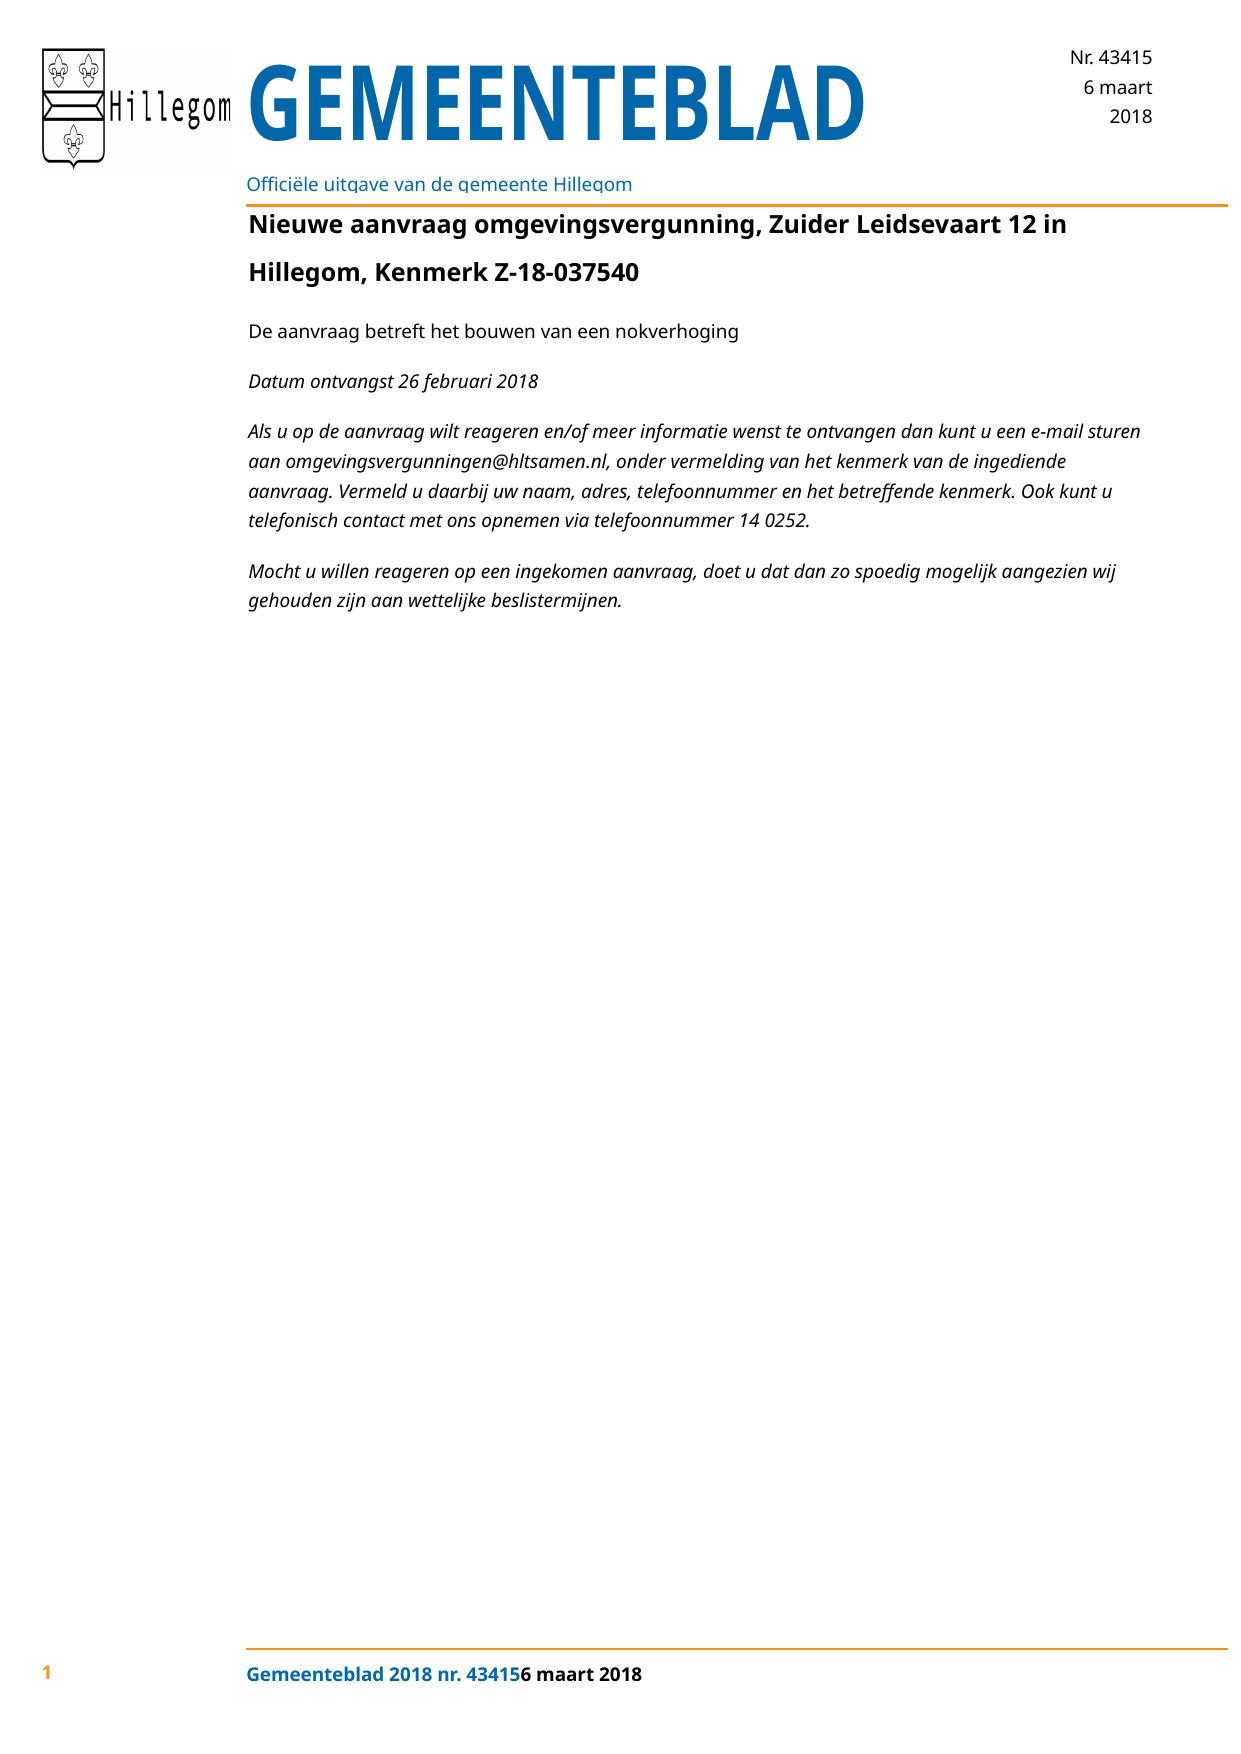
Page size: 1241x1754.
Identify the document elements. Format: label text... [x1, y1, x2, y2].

picture [41, 47, 231, 172]
text Nieuwe aanvraag omgevingsvergunning, Zuider Leidsevaart 12 in Hillegom, Kenmerk Z-18-037540 [248, 207, 1152, 288]
text Datum ontvangst 26 februari 2018 [248, 368, 1152, 394]
text Mocht u willen reageren op een ingekomen aanvraag, doet u dat dan zo spoedig mogelijk aangezien wij gehouden zijn aan wettelijke beslistermijnen. [248, 558, 1152, 613]
text Als u op de aanvraag wilt reageren en/of meer informatie wenst te ontvangen dan kunt u een e-mail sturen aan omgevingsvergunningen@hltsamen.nl, onder vermelding van het kenmerk van de ingediende aanvraag. Vermeld u daarbij uw naam, adres, telefoonnummer en het betreffende kenmerk. Ook kunt u telefonisch contact met ons opnemen via telefoonnummer 14 0252. [248, 419, 1152, 533]
text De aanvraag betreft het bouwen van een nokverhoging [248, 318, 1152, 344]
